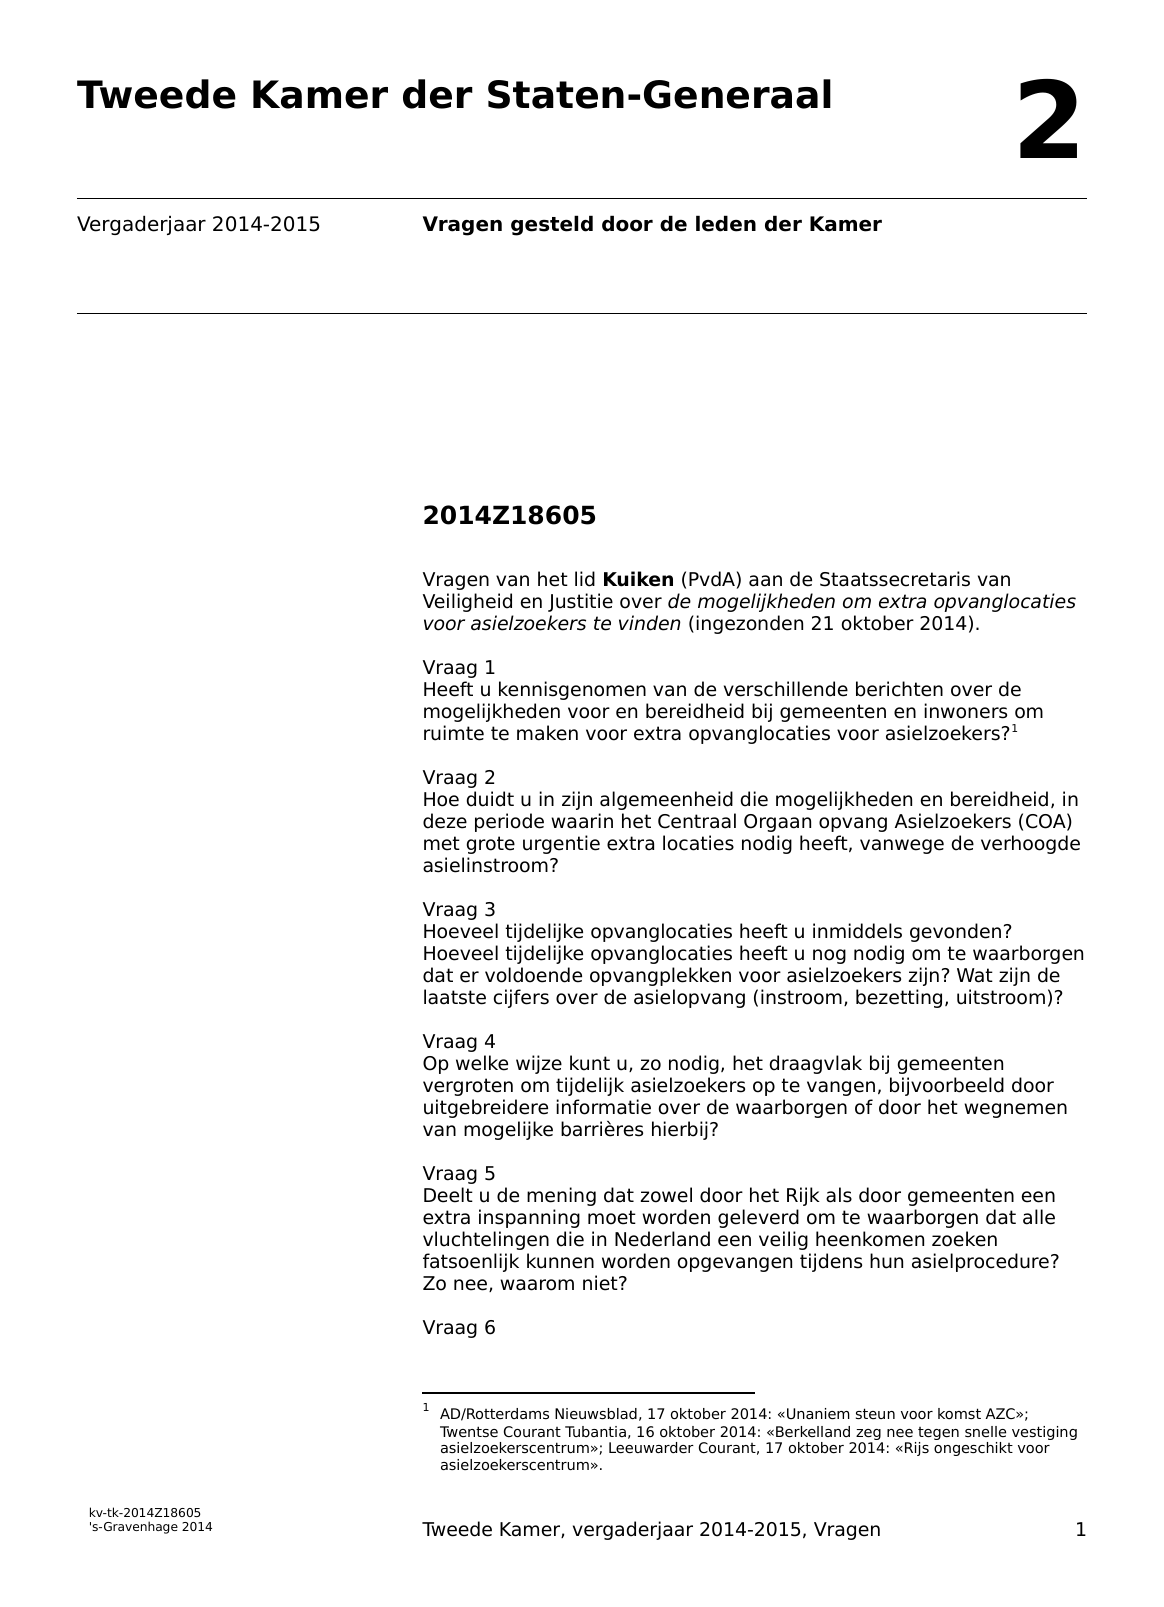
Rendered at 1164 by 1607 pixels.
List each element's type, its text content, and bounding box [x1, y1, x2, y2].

text Vraag 5 [422, 1163, 1087, 1185]
text Vragen van het lid Kuiken (PvdA) aan de Staatssecretaris van Veiligheid en Justitie over de mogelijkheden om extra opvanglocaties voor asielzoekers te vinden (ingezonden 21 oktober 2014). [422, 569, 1087, 635]
text Hoeveel tijdelijke opvanglocaties heeft u inmiddels gevonden? Hoeveel tijdelijke opvanglocaties heeft u nog nodig om te waarborgen dat er voldoende opvangplekken voor asielzoekers zijn? Wat zijn de laatste cijfers over de asielopvang (instroom, bezetting, uitstroom)? [422, 921, 1087, 1009]
table_header Tweede Kamer der Staten-Generaal [77, 59, 886, 198]
table_cell Vergaderjaar 2014-2015 [77, 199, 422, 313]
text Heeft u kennisgenomen van de verschillende berichten over de mogelijkheden voor en bereidheid bij gemeenten en inwoners om ruimte te maken voor extra opvanglocaties voor asielzoekers? [422, 679, 1087, 745]
text kv-tk-2014Z18605 [88, 1506, 323, 1520]
text Vraag 3 [422, 899, 1087, 921]
text Hoe duidt u in zijn algemeenheid die mogelijkheden en bereidheid, in deze periode waarin het Centraal Orgaan opvang Asielzoekers (COA) met grote urgentie extra locaties nodig heeft, vanwege de verhoogde asielinstroom? [422, 789, 1087, 877]
text Deelt u de mening dat zowel door het Rijk als door gemeenten een extra inspanning moet worden geleverd om te waarborgen dat alle vluchtelingen die in Nederland een veilig heenkomen zoeken fatsoenlijk kunnen worden opgevangen tijdens hun asielprocedure? Zo nee, waarom niet? [422, 1185, 1087, 1295]
text Vraag 2 [422, 767, 1087, 789]
text AD/Rotterdams Nieuwsblad, 17 oktober 2014: «Unaniem steun voor komst AZC»; Twentse Courant Tubantia, 16 oktober 2014: «Berkelland zeg nee tegen snelle vestiging asielzoekerscentrum»; Leeuwarder Courant, 17 oktober 2014: «Rijs ongeschikt voor asielzoekerscentrum». [422, 1402, 1087, 1474]
text Op welke wijze kunt u, zo nodig, het draagvlak bij gemeenten vergroten om tijdelijk asielzoekers op te vangen, bijvoorbeeld door uitgebreidere informatie over de waarborgen of door het wegnemen van mogelijke barrières hierbij? [422, 1053, 1087, 1141]
text Vraag 6 [422, 1317, 1087, 1339]
text 's-Gravenhage 2014 [88, 1520, 323, 1534]
table_cell Vragen gesteld door de leden der Kamer [422, 199, 1087, 313]
text Vraag 1 [422, 657, 1087, 679]
text 2014Z18605 [422, 501, 1087, 531]
table_header 2 [886, 59, 1087, 198]
text Vraag 4 [422, 1031, 1087, 1053]
